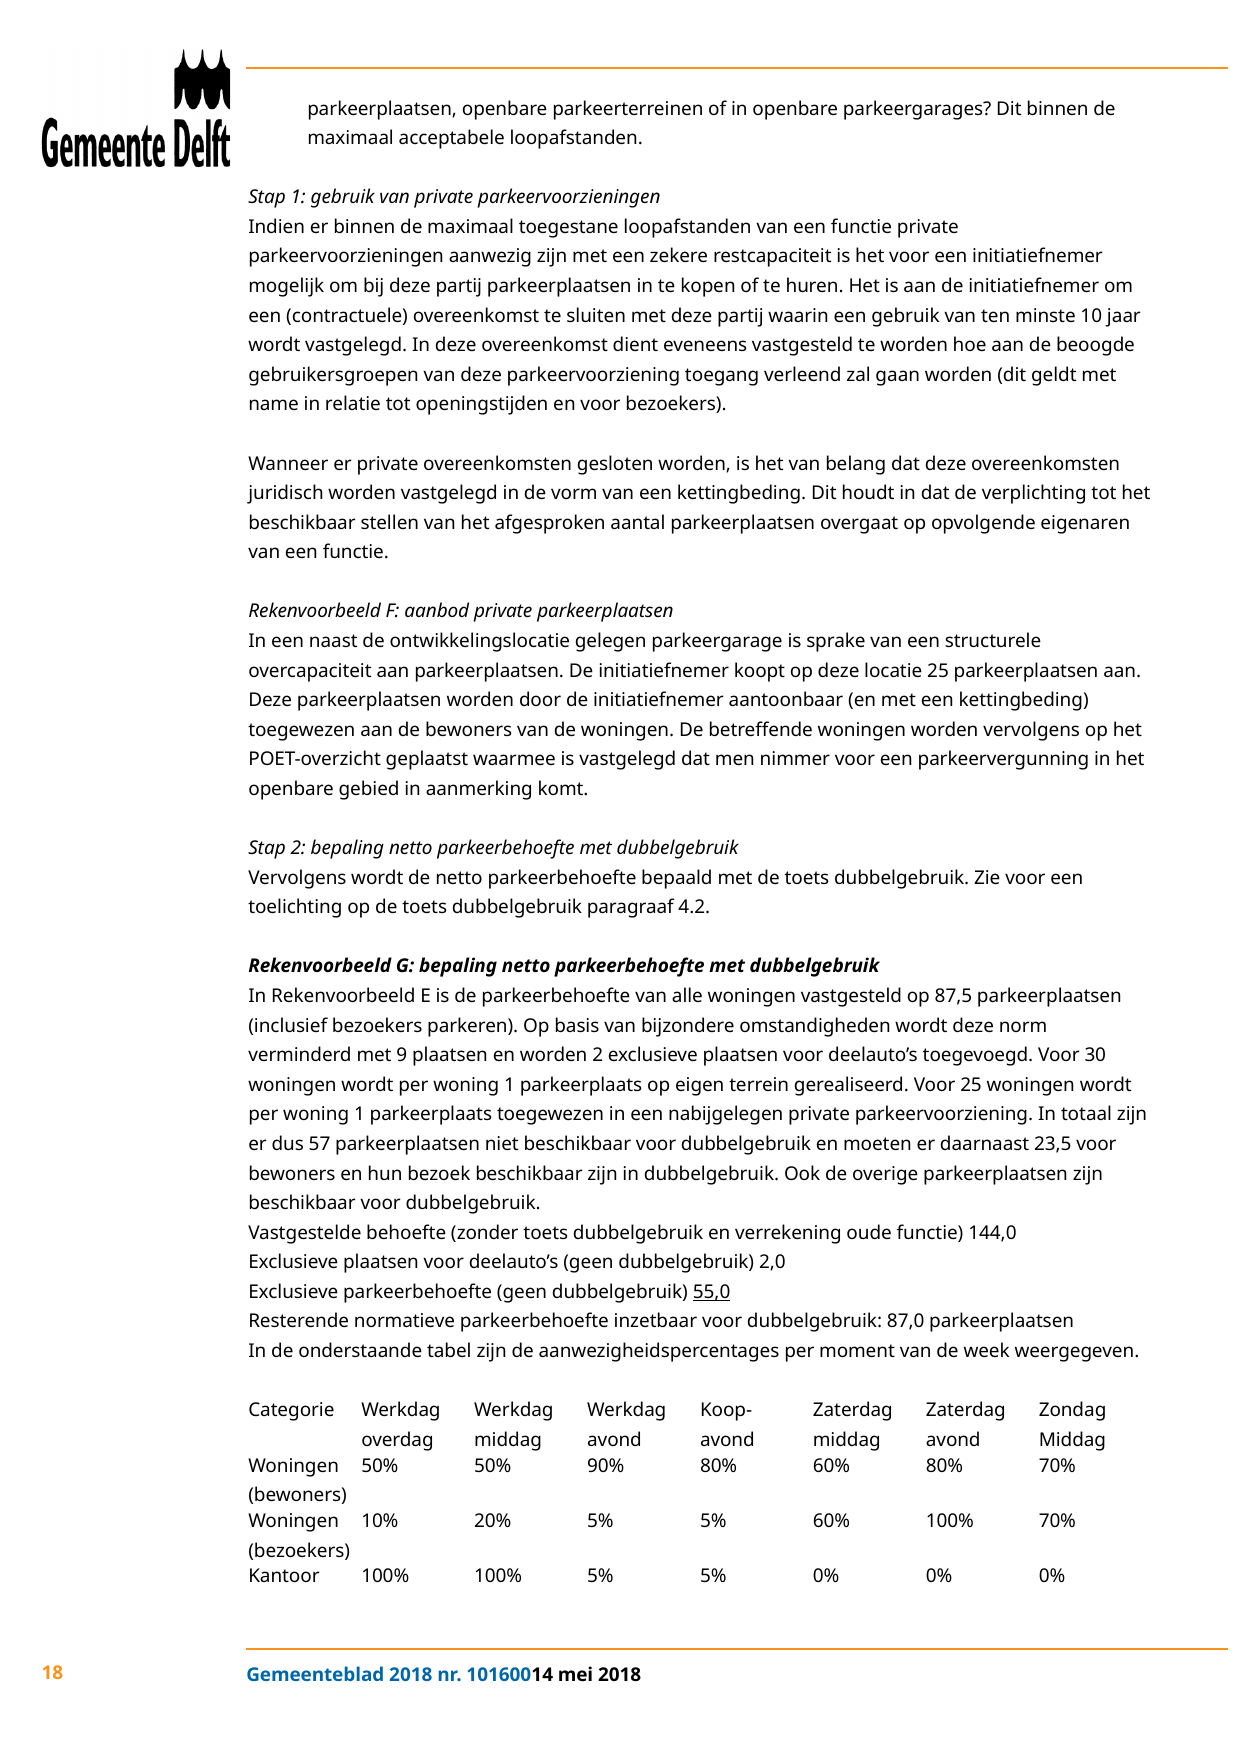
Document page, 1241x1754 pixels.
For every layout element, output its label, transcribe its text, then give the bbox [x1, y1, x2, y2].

table_cell 50% [361, 1452, 474, 1507]
table_cell 0% [926, 1563, 1038, 1588]
table_header Categorie [248, 1397, 361, 1452]
text Stap 1: gebruik van private parkeervoorzieningen [248, 183, 1152, 209]
table_cell 100% [926, 1507, 1038, 1562]
table_header Koop- avond [700, 1397, 813, 1452]
table_cell 10% [361, 1507, 474, 1562]
table_cell 5% [587, 1507, 700, 1562]
table_cell 20% [474, 1507, 587, 1562]
table_header Werkdag avond [587, 1397, 700, 1452]
picture [41, 47, 231, 172]
text In de onderstaande tabel zijn de aanwezigheidspercentages per moment van de week weergegeven. [248, 1337, 1152, 1363]
text Exclusieve plaatsen voor deelauto’s (geen dubbelgebruik) 2,0 [248, 1248, 1152, 1274]
text Vervolgens wordt de netto parkeerbehoefte bepaald met de toets dubbelgebruik. Zie voor een toelichting op de toets dubbelgebruik paragraaf 4.2. [248, 864, 1152, 919]
text Deze parkeerplaatsen worden door de initiatiefnemer aantoonbaar (en met een kettingbeding) toegewezen aan de bewoners van de woningen. De betreffende woningen worden vervolgens op het POET-overzicht geplaatst waarmee is vastgelegd dat men nimmer voor een parkeervergunning in het openbare gebied in aanmerking komt. [248, 686, 1152, 801]
table_cell Woningen (bewoners) [248, 1452, 361, 1507]
table_cell 0% [1039, 1563, 1152, 1588]
table_header Werkdag overdag [361, 1397, 474, 1452]
table_cell 5% [587, 1563, 700, 1588]
text Indien er binnen de maximaal toegestane loopafstanden van een functie private parkeervoorzieningen aanwezig zijn met een zekere restcapaciteit is het voor een initiatiefnemer mogelijk om bij deze partij parkeerplaatsen in te kopen of te huren. Het is aan de initiatiefnemer om een (contractuele) overeenkomst te sluiten met deze partij waarin een gebruik van ten minste 10 jaar wordt vastgelegd. In deze overeenkomst dient eveneens vastgesteld te worden hoe aan de beoogde gebruikersgroepen van deze parkeervoorziening toegang verleend zal gaan worden (dit geldt met name in relatie tot openingstijden en voor bezoekers). [248, 213, 1152, 416]
table_cell 70% [1039, 1452, 1152, 1507]
table_cell 100% [361, 1563, 474, 1588]
table_cell 60% [813, 1452, 926, 1507]
table_cell Kantoor [248, 1563, 361, 1588]
text Vastgestelde behoefte (zonder toets dubbelgebruik en verrekening oude functie) 144,0 [248, 1219, 1152, 1245]
text Resterende normatieve parkeerbehoefte inzetbaar voor dubbelgebruik: 87,0 parkeerplaatsen [248, 1308, 1152, 1333]
text Rekenvoorbeeld F: aanbod private parkeerplaatsen [248, 598, 1152, 623]
text Stap 2: bepaling netto parkeerbehoefte met dubbelgebruik [248, 834, 1152, 860]
table_cell 70% [1039, 1507, 1152, 1562]
table_cell 5% [700, 1507, 813, 1562]
table_cell 100% [474, 1563, 587, 1588]
text In Rekenvoorbeeld E is de parkeerbehoefte van alle woningen vastgesteld op 87,5 parkeerplaatsen (inclusief bezoekers parkeren). Op basis van bijzondere omstandigheden wordt deze norm verminderd met 9 plaatsen en worden 2 exclusieve plaatsen voor deelauto’s toegevoegd. Voor 30 woningen wordt per woning 1 parkeerplaats op eigen terrein gerealiseerd. Voor 25 woningen wordt per woning 1 parkeerplaats toegewezen in een nabijgelegen private parkeervoorziening. In totaal zijn er dus 57 parkeerplaatsen niet beschikbaar voor dubbelgebruik en moeten er daarnaast 23,5 voor bewoners en hun bezoek beschikbaar zijn in dubbelgebruik. Ook de overige parkeerplaatsen zijn beschikbaar voor dubbelgebruik. [248, 982, 1152, 1215]
table_cell 0% [813, 1563, 926, 1588]
table_header Zaterdag middag [813, 1397, 926, 1452]
table_header Zaterdag avond [926, 1397, 1038, 1452]
list parkeerplaatsen, openbare parkeerterreinen of in openbare parkeergarages? Dit binnen de maximaal acceptabele loopafstanden. [248, 95, 1152, 150]
table_header Werkdag middag [474, 1397, 587, 1452]
table_header Zondag Middag [1039, 1397, 1152, 1452]
text Wanneer er private overeenkomsten gesloten worden, is het van belang dat deze overeenkomsten juridisch worden vastgelegd in de vorm van een kettingbeding. Dit houdt in dat de verplichting tot het beschikbaar stellen van het afgesproken aantal parkeerplaatsen overgaat op opvolgende eigenaren van een functie. [248, 450, 1152, 564]
table_cell 5% [700, 1563, 813, 1588]
text In een naast de ontwikkelingslocatie gelegen parkeergarage is sprake van een structurele overcapaciteit aan parkeerplaatsen. De initiatiefnemer koopt op deze locatie 25 parkeerplaatsen aan. [248, 627, 1152, 683]
table_cell Woningen (bezoekers) [248, 1507, 361, 1562]
table_cell 50% [474, 1452, 587, 1507]
table_cell 90% [587, 1452, 700, 1507]
table_cell 80% [926, 1452, 1038, 1507]
text Rekenvoorbeeld G: bepaling netto parkeerbehoefte met dubbelgebruik [248, 953, 1152, 978]
text Exclusieve parkeerbehoefte (geen dubbelgebruik) 55,0 [248, 1278, 1152, 1304]
table_cell 60% [813, 1507, 926, 1562]
table_cell 80% [700, 1452, 813, 1507]
